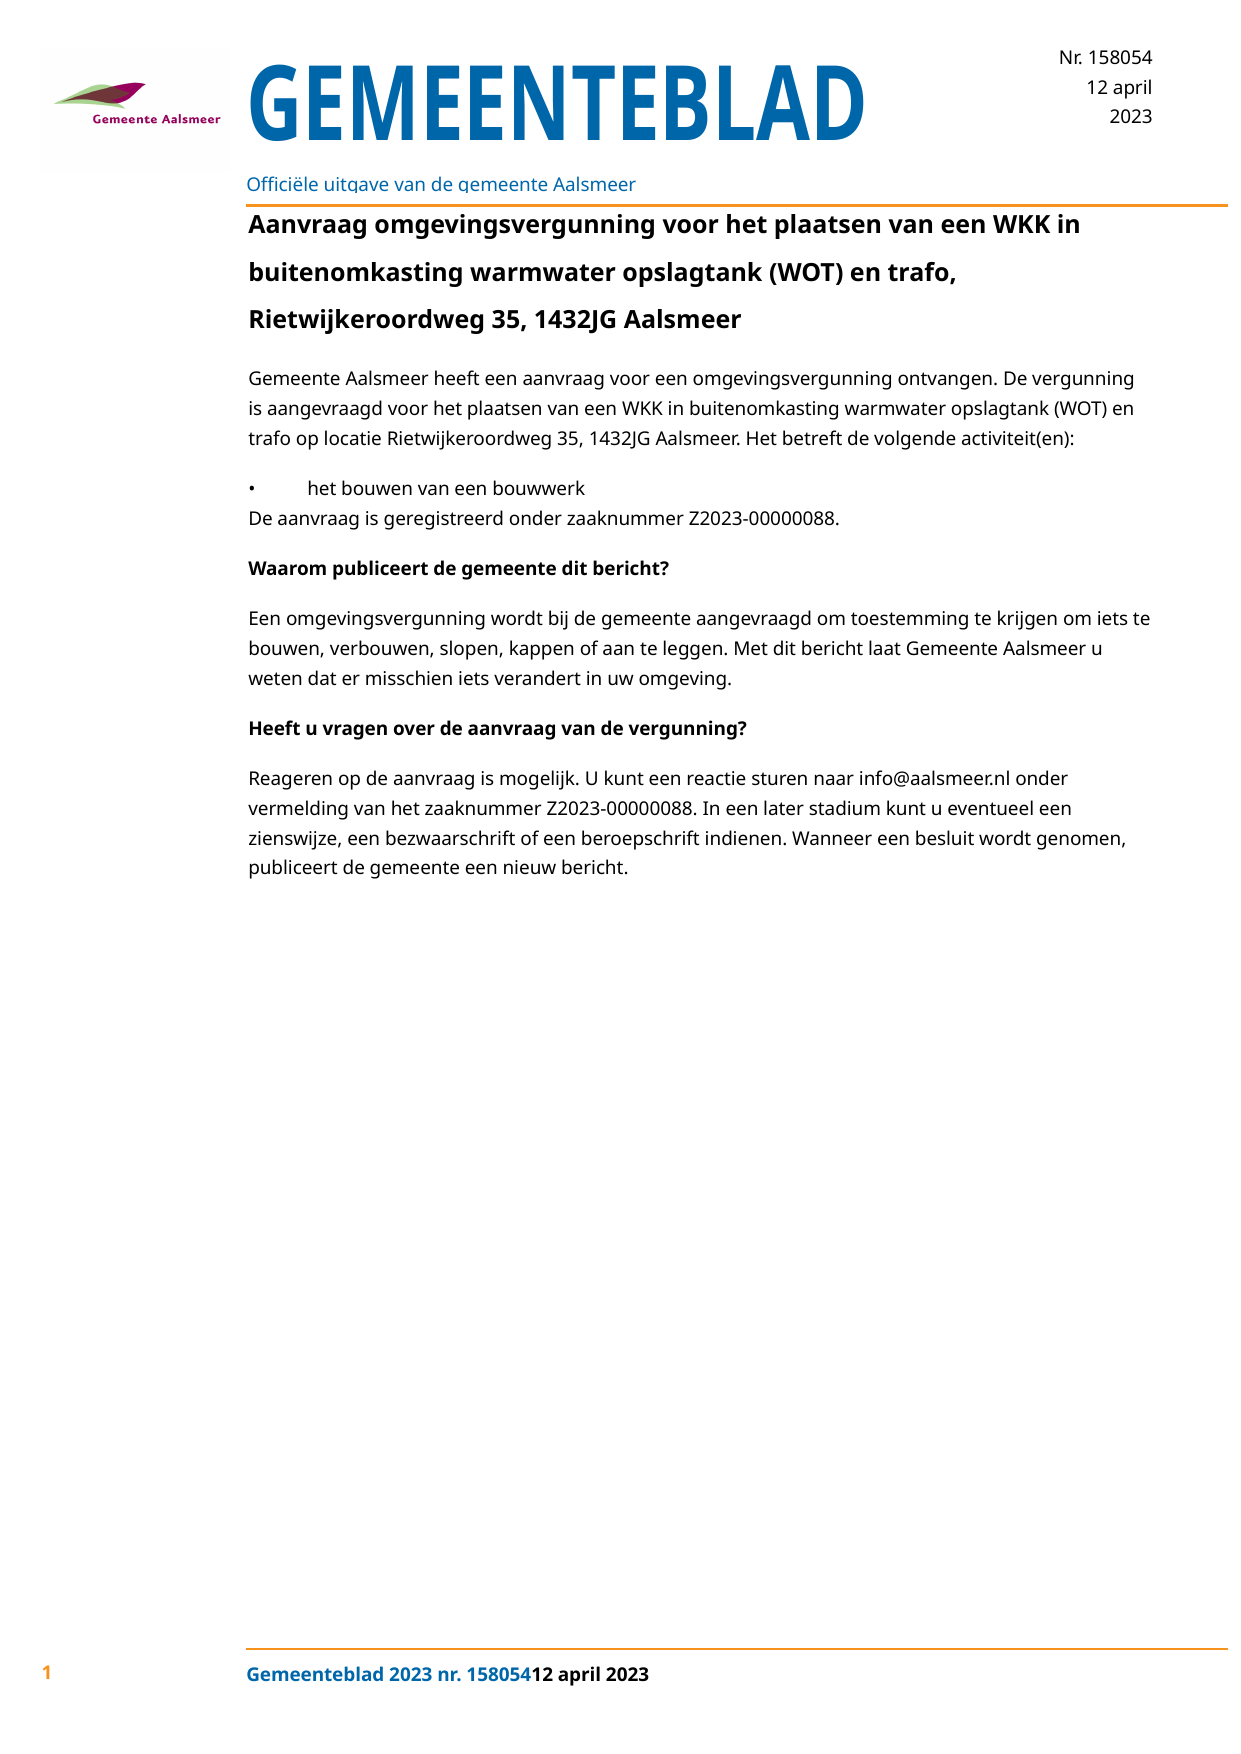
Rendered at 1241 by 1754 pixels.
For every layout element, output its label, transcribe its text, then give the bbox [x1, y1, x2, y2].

text Reageren op de aanvraag is mogelijk. U kunt een reactie sturen naar info@aalsmeer.nl onder vermelding van het zaaknummer Z2023-00000088. In een later stadium kunt u eventueel een zienswijze, een bezwaarschrift of een beroepschrift indienen. Wanneer een besluit wordt genomen, publiceert de gemeente een nieuw bericht. [248, 766, 1152, 880]
text Waarom publiceert de gemeente dit bericht? [248, 555, 1152, 581]
text Een omgevingsvergunning wordt bij de gemeente aangevraagd om toestemming te krijgen om iets te bouwen, verbouwen, slopen, kappen of aan te leggen. Met dit bericht laat Gemeente Aalsmeer u weten dat er misschien iets verandert in uw omgeving. [248, 606, 1152, 690]
text Heeft u vragen over de aanvraag van de vergunning? [248, 715, 1152, 741]
text De aanvraag is geregistreerd onder zaaknummer Z2023-00000088. [248, 505, 1152, 530]
text Gemeente Aalsmeer heeft een aanvraag voor een omgevingsvergunning ontvangen. De vergunning is aangevraagd voor het plaatsen van een WKK in buitenomkasting warmwater opslagtank (WOT) en trafo op locatie Rietwijkeroordweg 35, 1432JG Aalsmeer. Het betreft de volgende activiteit(en): [248, 366, 1152, 450]
list het bouwen van een bouwwerk [248, 475, 1152, 501]
picture [41, 47, 231, 172]
text Aanvraag omgevingsvergunning voor het plaatsen van een WKK in buitenomkasting warmwater opslagtank (WOT) en trafo, Rietwijkeroordweg 35, 1432JG Aalsmeer [248, 207, 1152, 336]
